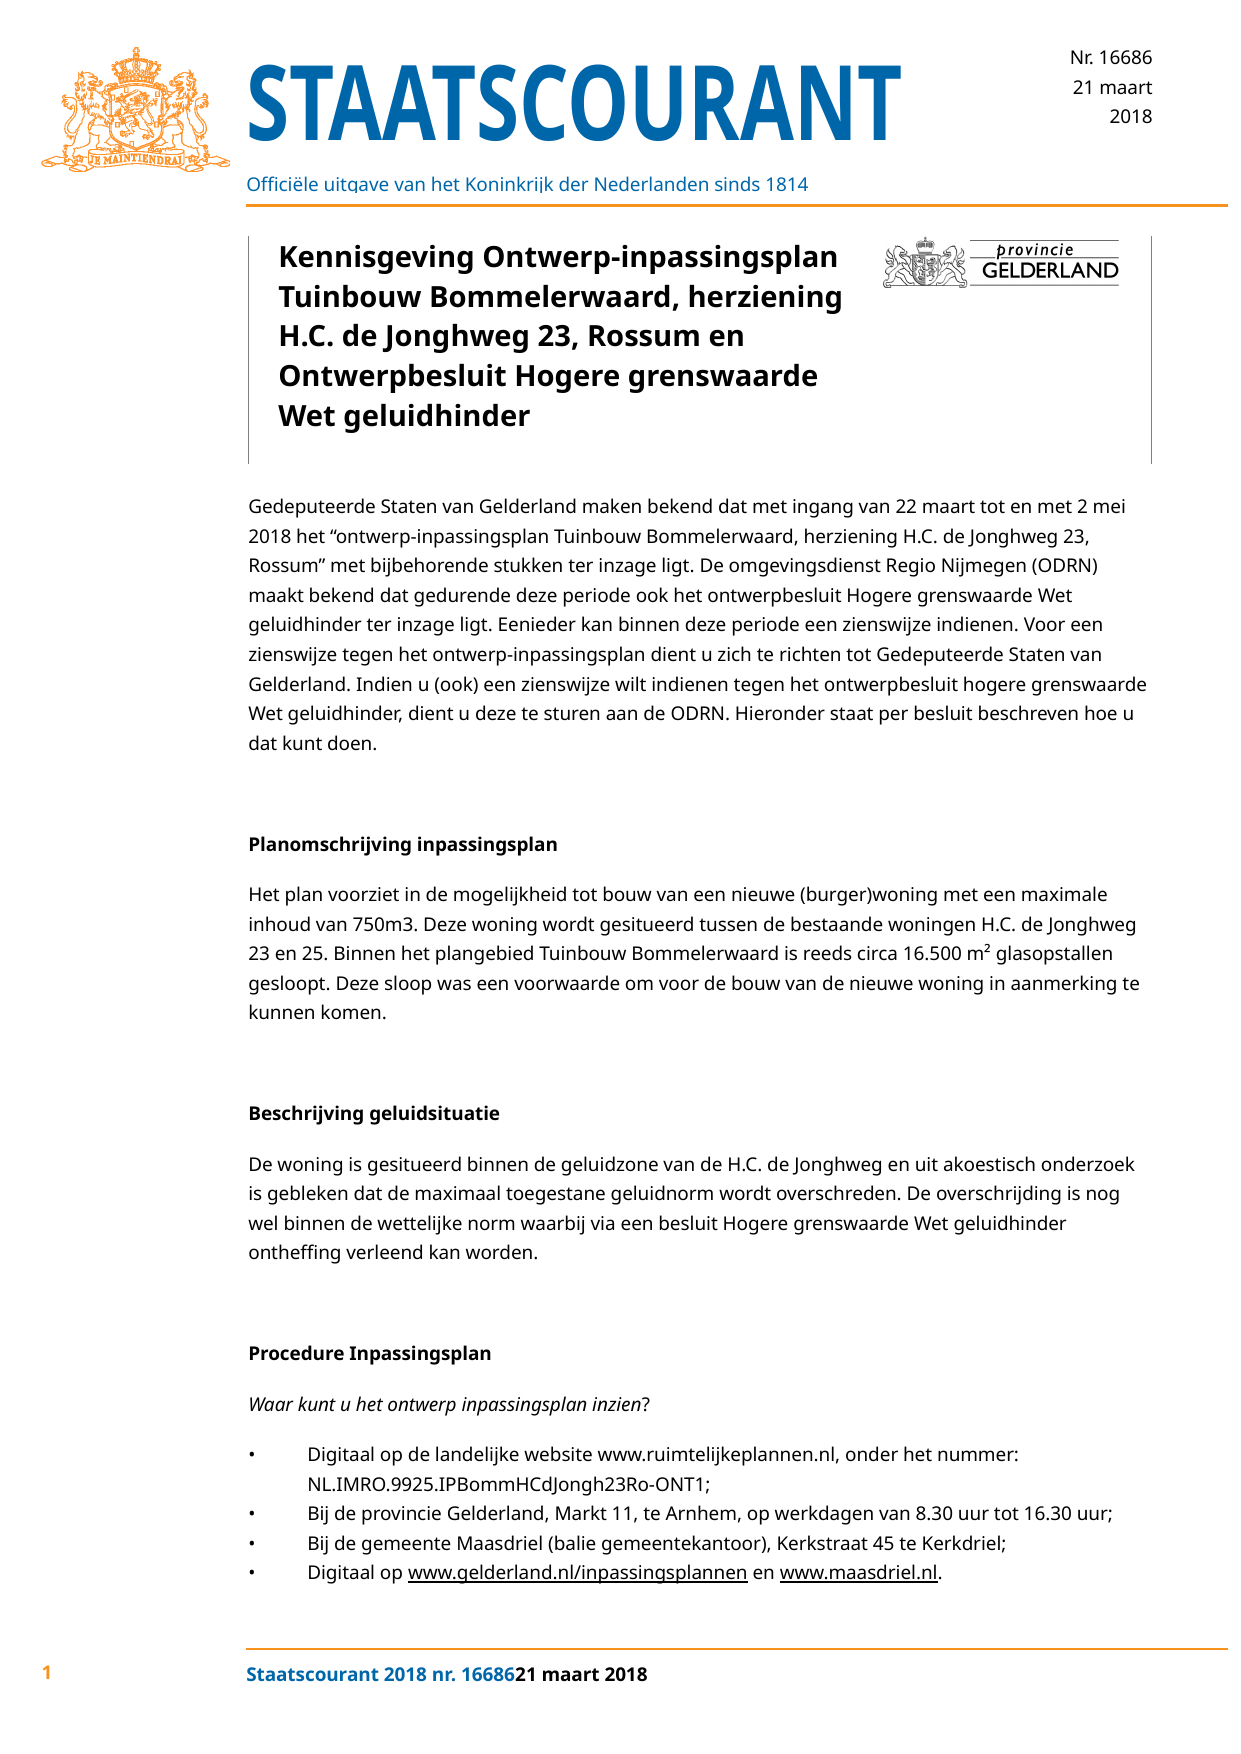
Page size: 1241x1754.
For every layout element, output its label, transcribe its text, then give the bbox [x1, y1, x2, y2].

text Planomschrijving inpassingsplan [248, 831, 1152, 857]
text De woning is gesitueerd binnen de geluidzone van de H.C. de Jonghweg en uit akoestisch onderzoek is gebleken dat de maximaal toegestane geluidnorm wordt overschreden. De overschrijding is nog wel binnen de wettelijke norm waarbij via een besluit Hogere grenswaarde Wet geluidhinder ontheffing verleend kan worden. [248, 1151, 1152, 1265]
text Gedeputeerde Staten van Gelderland maken bekend dat met ingang van 22 maart tot en met 2 mei 2018 het “ontwerp-inpassingsplan Tuinbouw Bommelerwaard, herziening H.C. de Jonghweg 23, Rossum” met bijbehorende stukken ter inzage ligt. De omgevingsdienst Regio Nijmegen (ODRN) maakt bekend dat gedurende deze periode ook het ontwerpbesluit Hogere grenswaarde Wet geluidhinder ter inzage ligt. Eenieder kan binnen deze periode een zienswijze indienen. Voor een zienswijze tegen het ontwerp-inpassingsplan dient u zich te richten tot Gedeputeerde Staten van Gelderland. Indien u (ook) een zienswijze wilt indienen tegen het ontwerpbesluit hogere grenswaarde Wet geluidhinder, dient u deze te sturen aan de ODRN. Hieronder staat per besluit beschreven hoe u dat kunt doen. [248, 493, 1152, 756]
text Waar kunt u het ontwerp inpassingsplan inzien? [248, 1391, 1152, 1417]
list Bij de gemeente Maasdriel (balie gemeentekantoor), Kerkstraat 45 te Kerkdriel; [248, 1530, 1152, 1556]
table_header Kennisgeving Ontwerp-inpassingsplan Tuinbouw Bommelerwaard, herziening H.C. de Jonghweg 23, Rossum en Ontwerpbesluit Hogere grenswaarde Wet geluidhinder [249, 236, 850, 464]
picture [882, 236, 1119, 290]
list Bij de provincie Gelderland, Markt 11, te Arnhem, op werkdagen van 8.30 uur tot 16.30 uur; [248, 1500, 1152, 1526]
text Beschrijving geluidsituatie [248, 1100, 1152, 1126]
table_header [850, 236, 1151, 464]
picture [41, 47, 231, 172]
text Procedure Inpassingsplan [248, 1340, 1152, 1366]
text Het plan voorziet in de mogelijkheid tot bouw van een nieuwe (burger)woning met een maximale inhoud van 750m3. Deze woning wordt gesitueerd tussen de bestaande woningen H.C. de Jonghweg 23 en 25. Binnen het plangebied Tuinbouw Bommelerwaard is reeds circa 16.500 m² glasopstallen gesloopt. Deze sloop was een voorwaarde om voor de bouw van de nieuwe woning in aanmerking te kunnen komen. [248, 881, 1152, 1025]
list Digitaal op de landelijke website www.ruimtelijkeplannen.nl, onder het nummer: NL.IMRO.9925.IPBommHCdJongh23Ro-ONT1; [248, 1441, 1152, 1497]
list Digitaal op www.gelderland.nl/inpassingsplannen en www.maasdriel.nl. [248, 1559, 1152, 1585]
